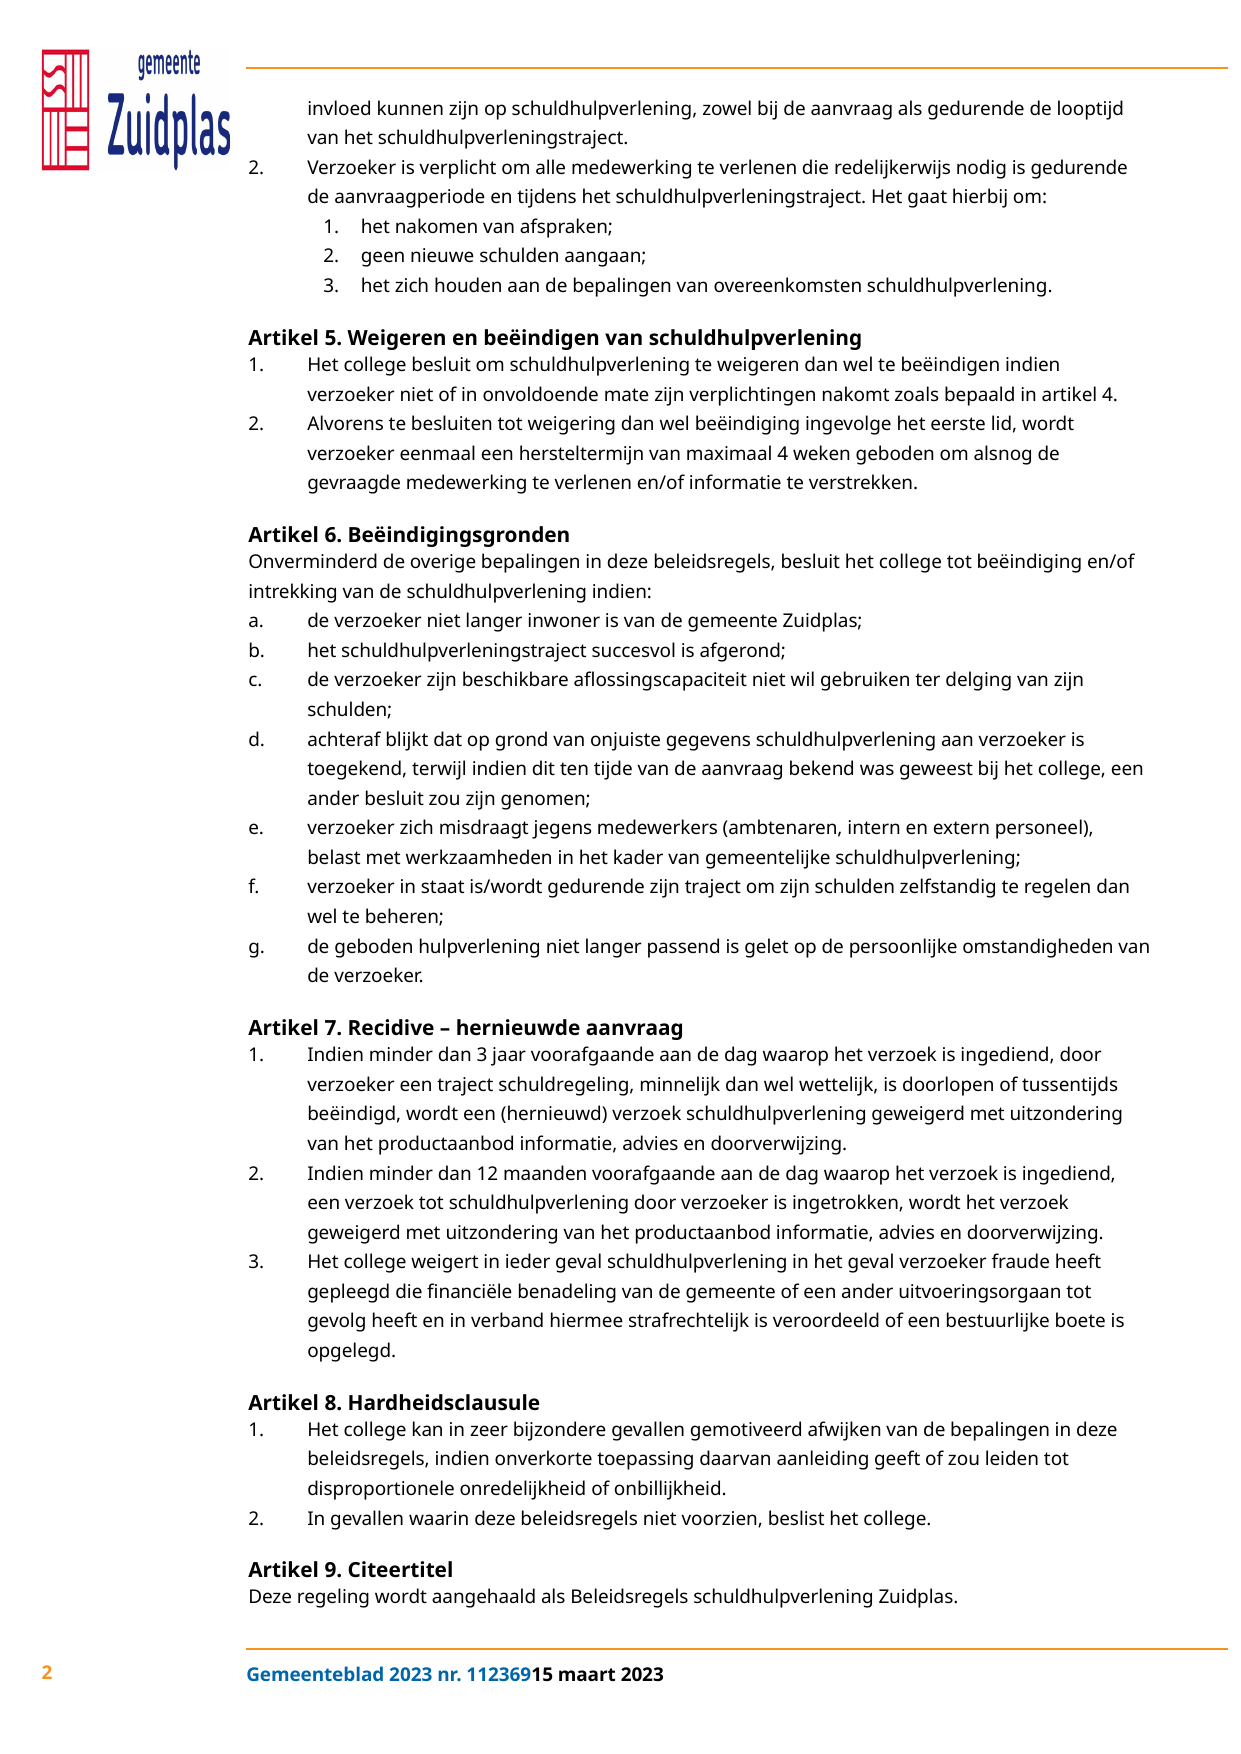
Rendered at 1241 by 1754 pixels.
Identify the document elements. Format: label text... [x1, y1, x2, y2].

list het nakomen van afspraken; [323, 213, 1152, 239]
text Deze regeling wordt aangehaald als Beleidsregels schuldhulpverlening Zuidplas. [248, 1584, 1152, 1609]
list de geboden hulpverlening niet langer passend is gelet op de persoonlijke omstandigheden van de verzoeker. [248, 933, 1152, 988]
list Indien minder dan 12 maanden voorafgaande aan de dag waarop het verzoek is ingediend, een verzoek tot schuldhulpverlening door verzoeker is ingetrokken, wordt het verzoek geweigerd met uitzondering van het productaanbod informatie, advies en doorverwijzing. [248, 1160, 1152, 1244]
list achteraf blijkt dat op grond van onjuiste gegevens schuldhulpverlening aan verzoeker is toegekend, terwijl indien dit ten tijde van de aanvraag bekend was geweest bij het college, een ander besluit zou zijn genomen; [248, 726, 1152, 811]
list het schuldhulpverleningstraject succesvol is afgerond; [248, 637, 1152, 663]
list invloed kunnen zijn op schuldhulpverlening, zowel bij de aanvraag als gedurende de looptijd van het schuldhulpverleningstraject. [248, 95, 1152, 150]
list Alvorens te besluiten tot weigering dan wel beëindiging ingevolge het eerste lid, wordt verzoeker eenmaal een hersteltermijn van maximaal 4 weken geboden om alsnog de gevraagde medewerking te verlenen en/of informatie te verstrekken. [248, 410, 1152, 495]
list In gevallen waarin deze beleidsregels niet voorzien, beslist het college. [248, 1505, 1152, 1531]
picture [41, 47, 231, 172]
text Onverminderd de overige bepalingen in deze beleidsregels, besluit het college tot beëindiging en/of intrekking van de schuldhulpverlening indien: [248, 548, 1152, 604]
list verzoeker in staat is/wordt gedurende zijn traject om zijn schulden zelfstandig te regelen dan wel te beheren; [248, 874, 1152, 929]
list Indien minder dan 3 jaar voorafgaande aan de dag waarop het verzoek is ingediend, door verzoeker een traject schuldregeling, minnelijk dan wel wettelijk, is doorlopen of tussentijds beëindigd, wordt een (hernieuwd) verzoek schuldhulpverlening geweigerd met uitzondering van het productaanbod informatie, advies en doorverwijzing. [248, 1041, 1152, 1156]
list de verzoeker niet langer inwoner is van de gemeente Zuidplas; [248, 607, 1152, 633]
list Het college kan in zeer bijzondere gevallen gemotiveerd afwijken van de bepalingen in deze beleidsregels, indien onverkorte toepassing daarvan aanleiding geeft of zou leiden tot disproportionele onredelijkheid of onbillijkheid. [248, 1416, 1152, 1501]
list verzoeker zich misdraagt jegens medewerkers (ambtenaren, intern en extern personeel), belast met werkzaamheden in het kader van gemeentelijke schuldhulpverlening; [248, 814, 1152, 870]
list de verzoeker zijn beschikbare aflossingscapaciteit niet wil gebruiken ter delging van zijn schulden; [248, 667, 1152, 722]
text Artikel 5. Weigeren en beëindigen van schuldhulpverlening [248, 323, 1152, 351]
list geen nieuwe schulden aangaan; [323, 243, 1152, 268]
list Verzoeker is verplicht om alle medewerking te verlenen die redelijkerwijs nodig is gedurende de aanvraagperiode en tijdens het schuldhulpverleningstraject. Het gaat hierbij om: [248, 154, 1152, 209]
list Het college besluit om schuldhulpverlening te weigeren dan wel te beëindigen indien verzoeker niet of in onvoldoende mate zijn verplichtingen nakomt zoals bepaald in artikel 4. [248, 351, 1152, 406]
list Het college weigert in ieder geval schuldhulpverlening in het geval verzoeker fraude heeft gepleegd die financiële benadeling van de gemeente of een ander uitvoeringsorgaan tot gevolg heeft en in verband hiermee strafrechtelijk is veroordeeld of een bestuurlijke boete is opgelegd. [248, 1248, 1152, 1363]
list het zich houden aan de bepalingen van overeenkomsten schuldhulpverlening. [323, 272, 1152, 298]
text Artikel 7. Recidive – hernieuwde aanvraag [248, 1013, 1152, 1041]
text Artikel 8. Hardheidsclausule [248, 1388, 1152, 1416]
text Artikel 9. Citeertitel [248, 1555, 1152, 1584]
text Artikel 6. Beëindigingsgronden [248, 520, 1152, 548]
